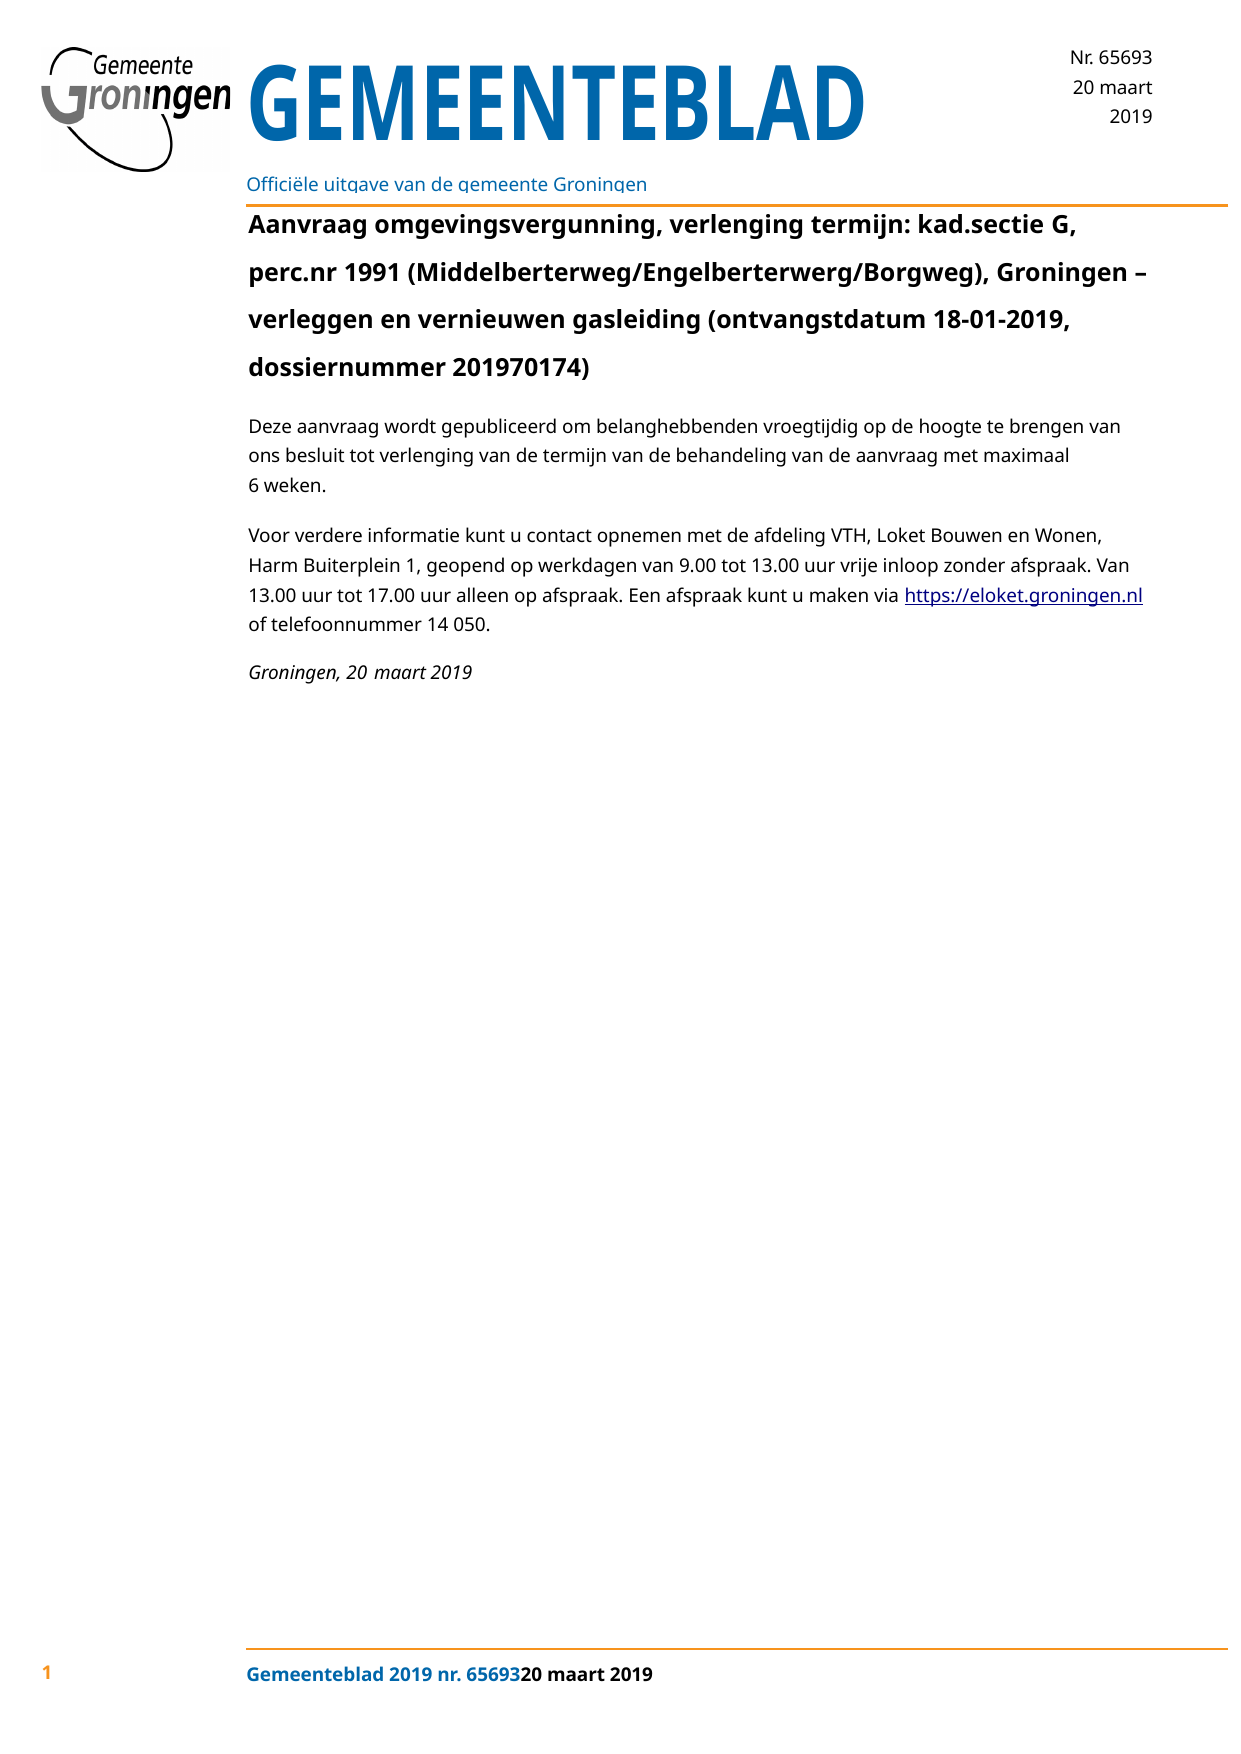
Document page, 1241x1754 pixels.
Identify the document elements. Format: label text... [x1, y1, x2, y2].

picture [41, 47, 231, 172]
text Groningen, 20 maart 2019 [248, 659, 1152, 685]
text Deze aanvraag wordt gepubliceerd om belanghebbenden vroegtijdig op de hoogte te brengen van ons besluit tot verlenging van de termijn van de behandeling van de aanvraag met maximaal 6 weken. [248, 413, 1152, 498]
text Voor verdere informatie kunt u contact opnemen met de afdeling VTH, Loket Bouwen en Wonen, Harm Buiterplein 1, geopend op werkdagen van 9.00 tot 13.00 uur vrije inloop zonder afspraak. Van 13.00 uur tot 17.00 uur alleen op afspraak. Een afspraak kunt u maken via https://eloket.groningen.nl of telefoonnummer 14 050. [248, 523, 1152, 637]
text Aanvraag omgevingsvergunning, verlenging termijn: kad.sectie G, perc.nr 1991 (Middelberterweg/Engelberterwerg/Borgweg), Groningen – verleggen en vernieuwen gasleiding (ontvangstdatum 18-01-2019, dossiernummer 201970174) [248, 207, 1152, 384]
